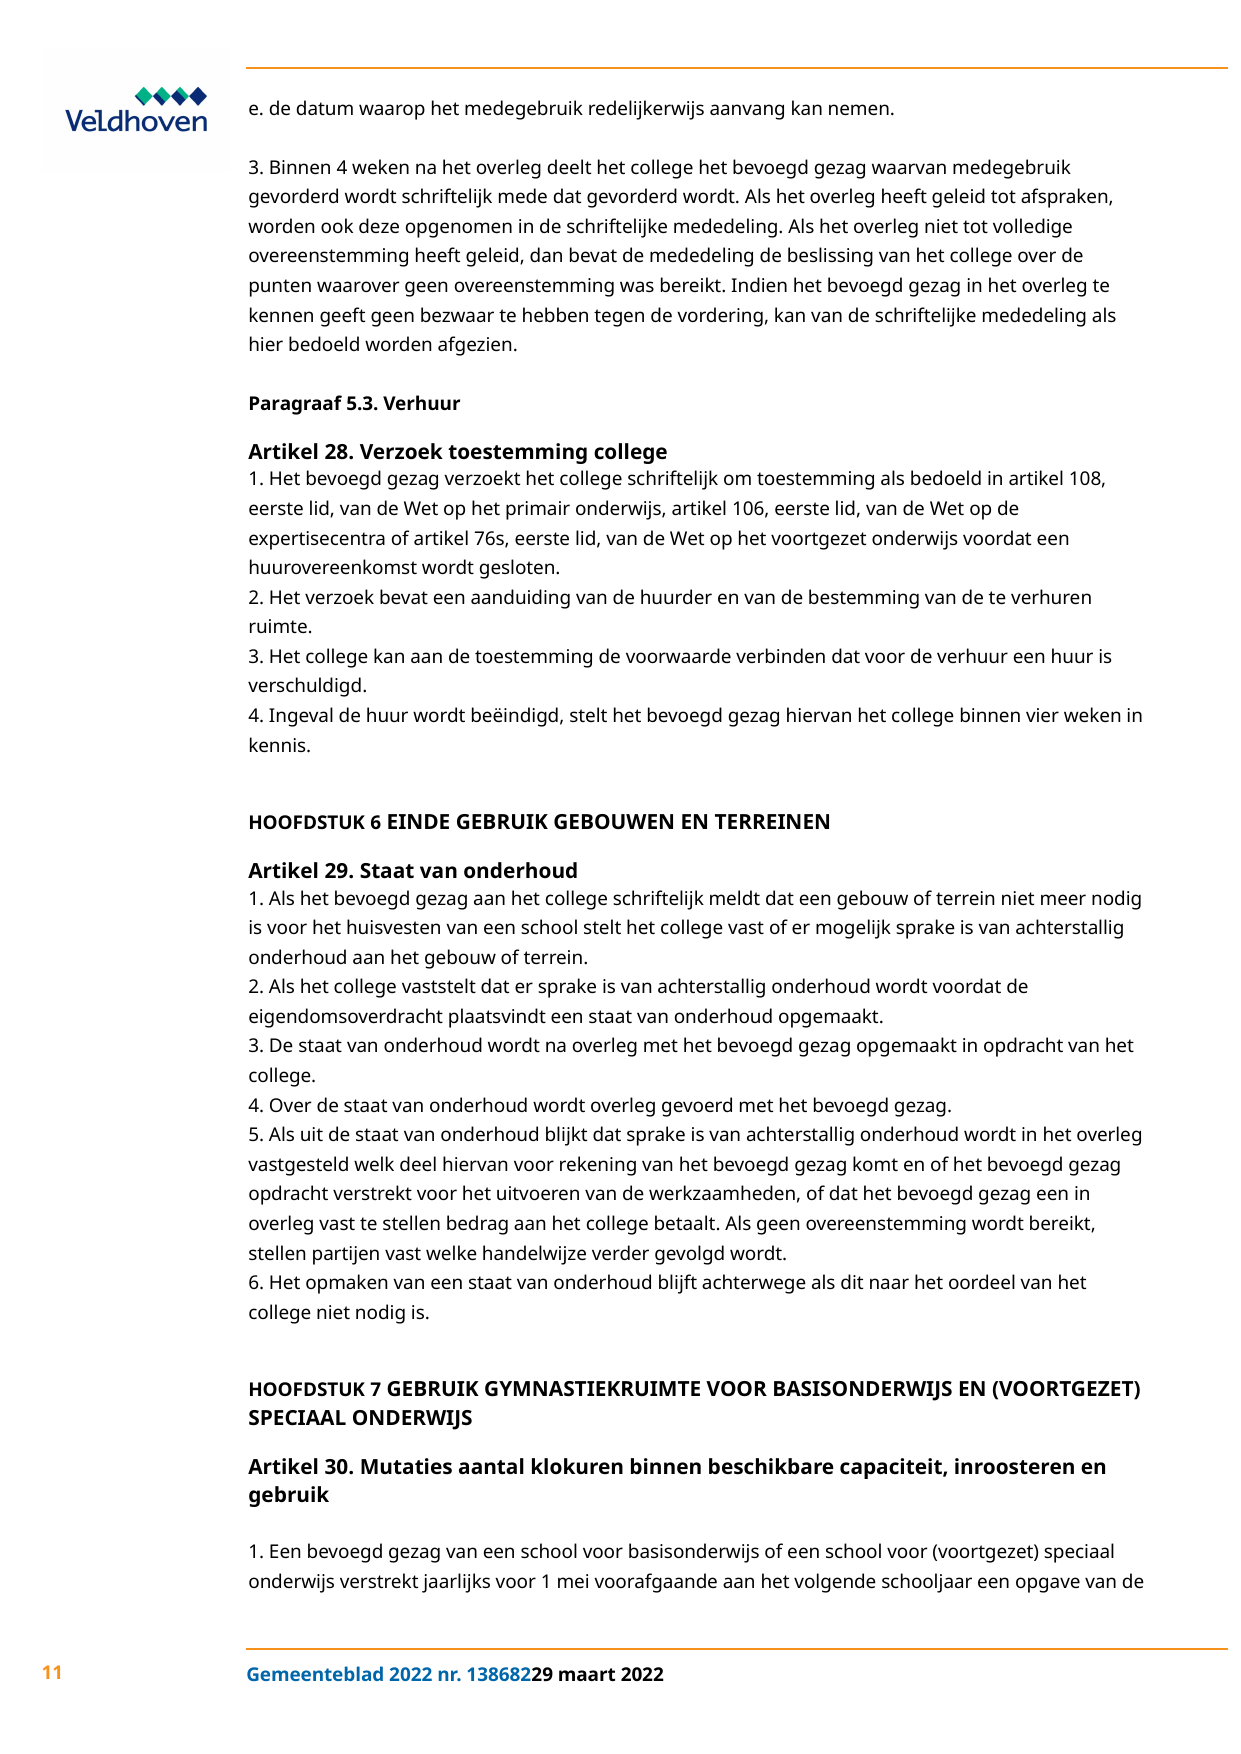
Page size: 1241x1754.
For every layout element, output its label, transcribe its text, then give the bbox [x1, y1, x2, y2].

text 5. Als uit de staat van onderhoud blijkt dat sprake is van achterstallig onderhoud wordt in het overleg vastgesteld welk deel hiervan voor rekening van het bevoegd gezag komt en of het bevoegd gezag opdracht verstrekt voor het uitvoeren van de werkzaamheden, of dat het bevoegd gezag een in overleg vast te stellen bedrag aan het college betaalt. Als geen overeenstemming wordt bereikt, stellen partijen vast welke handelwijze verder gevolgd wordt. [248, 1121, 1152, 1266]
text Artikel 29. Staat van onderhoud [248, 856, 1152, 885]
text 4. Over de staat van onderhoud wordt overleg gevoerd met het bevoegd gezag. [248, 1092, 1152, 1118]
text 2. Als het college vaststelt dat er sprake is van achterstallig onderhoud wordt voordat de eigendomsoverdracht plaatsvindt een staat van onderhoud opgemaakt. [248, 973, 1152, 1029]
text 3. Binnen 4 weken na het overleg deelt het college het bevoegd gezag waarvan medegebruik gevorderd wordt schriftelijk mede dat gevorderd wordt. Als het overleg heeft geleid tot afspraken, worden ook deze opgenomen in de schriftelijke mededeling. Als het overleg niet tot volledige overeenstemming heeft geleid, dan bevat de mededeling de beslissing van het college over de punten waarover geen overeenstemming was bereikt. Indien het bevoegd gezag in het overleg te kennen geeft geen bezwaar te hebben tegen de vordering, kan van de schriftelijke mededeling als hier bedoeld worden afgezien. [248, 154, 1152, 357]
text 1. Als het bevoegd gezag aan het college schriftelijk meldt dat een gebouw of terrein niet meer nodig is voor het huisvesten van een school stelt het college vast of er mogelijk sprake is van achterstallig onderhoud aan het gebouw of terrein. [248, 885, 1152, 970]
text 1. Het bevoegd gezag verzoekt het college schriftelijk om toestemming als bedoeld in artikel 108, eerste lid, van de Wet op het primair onderwijs, artikel 106, eerste lid, van de Wet op de expertisecentra of artikel 76s, eerste lid, van de Wet op het voortgezet onderwijs voordat een huurovereenkomst wordt gesloten. [248, 466, 1152, 580]
text Paragraaf 5.3. Verhuur [248, 391, 1152, 416]
text 6. Het opmaken van een staat van onderhoud blijft achterwege als dit naar het oordeel van het college niet nodig is. [248, 1269, 1152, 1325]
text 3. Het college kan aan de toestemming de voorwaarde verbinden dat voor de verhuur een huur is verschuldigd. [248, 643, 1152, 698]
text HOOFDSTUK 7 GEBRUIK GYMNASTIEKRUIMTE VOOR BASISONDERWIJS EN (VOORTGEZET) SPECIAAL ONDERWIJS [248, 1374, 1152, 1431]
text HOOFDSTUK 6 EINDE GEBRUIK GEBOUWEN EN TERREINEN [248, 807, 1152, 836]
text 4. Ingeval de huur wordt beëindigd, stelt het bevoegd gezag hiervan het college binnen vier weken in kennis. [248, 702, 1152, 758]
picture [41, 47, 231, 172]
text e. de datum waarop het medegebruik redelijkerwijs aanvang kan nemen. [248, 95, 1152, 121]
text 3. De staat van onderhoud wordt na overleg met het bevoegd gezag opgemaakt in opdracht van het college. [248, 1033, 1152, 1088]
text Artikel 28. Verzoek toestemming college [248, 437, 1152, 466]
text 1. Een bevoegd gezag van een school voor basisonderwijs of een school voor (voortgezet) speciaal onderwijs verstrekt jaarlijks voor 1 mei voorafgaande aan het volgende schooljaar een opgave van de [248, 1538, 1152, 1594]
text 2. Het verzoek bevat een aanduiding van de huurder en van de bestemming van de te verhuren ruimte. [248, 584, 1152, 639]
text Artikel 30. Mutaties aantal klokuren binnen beschikbare capaciteit, inroosteren en gebruik [248, 1452, 1152, 1509]
